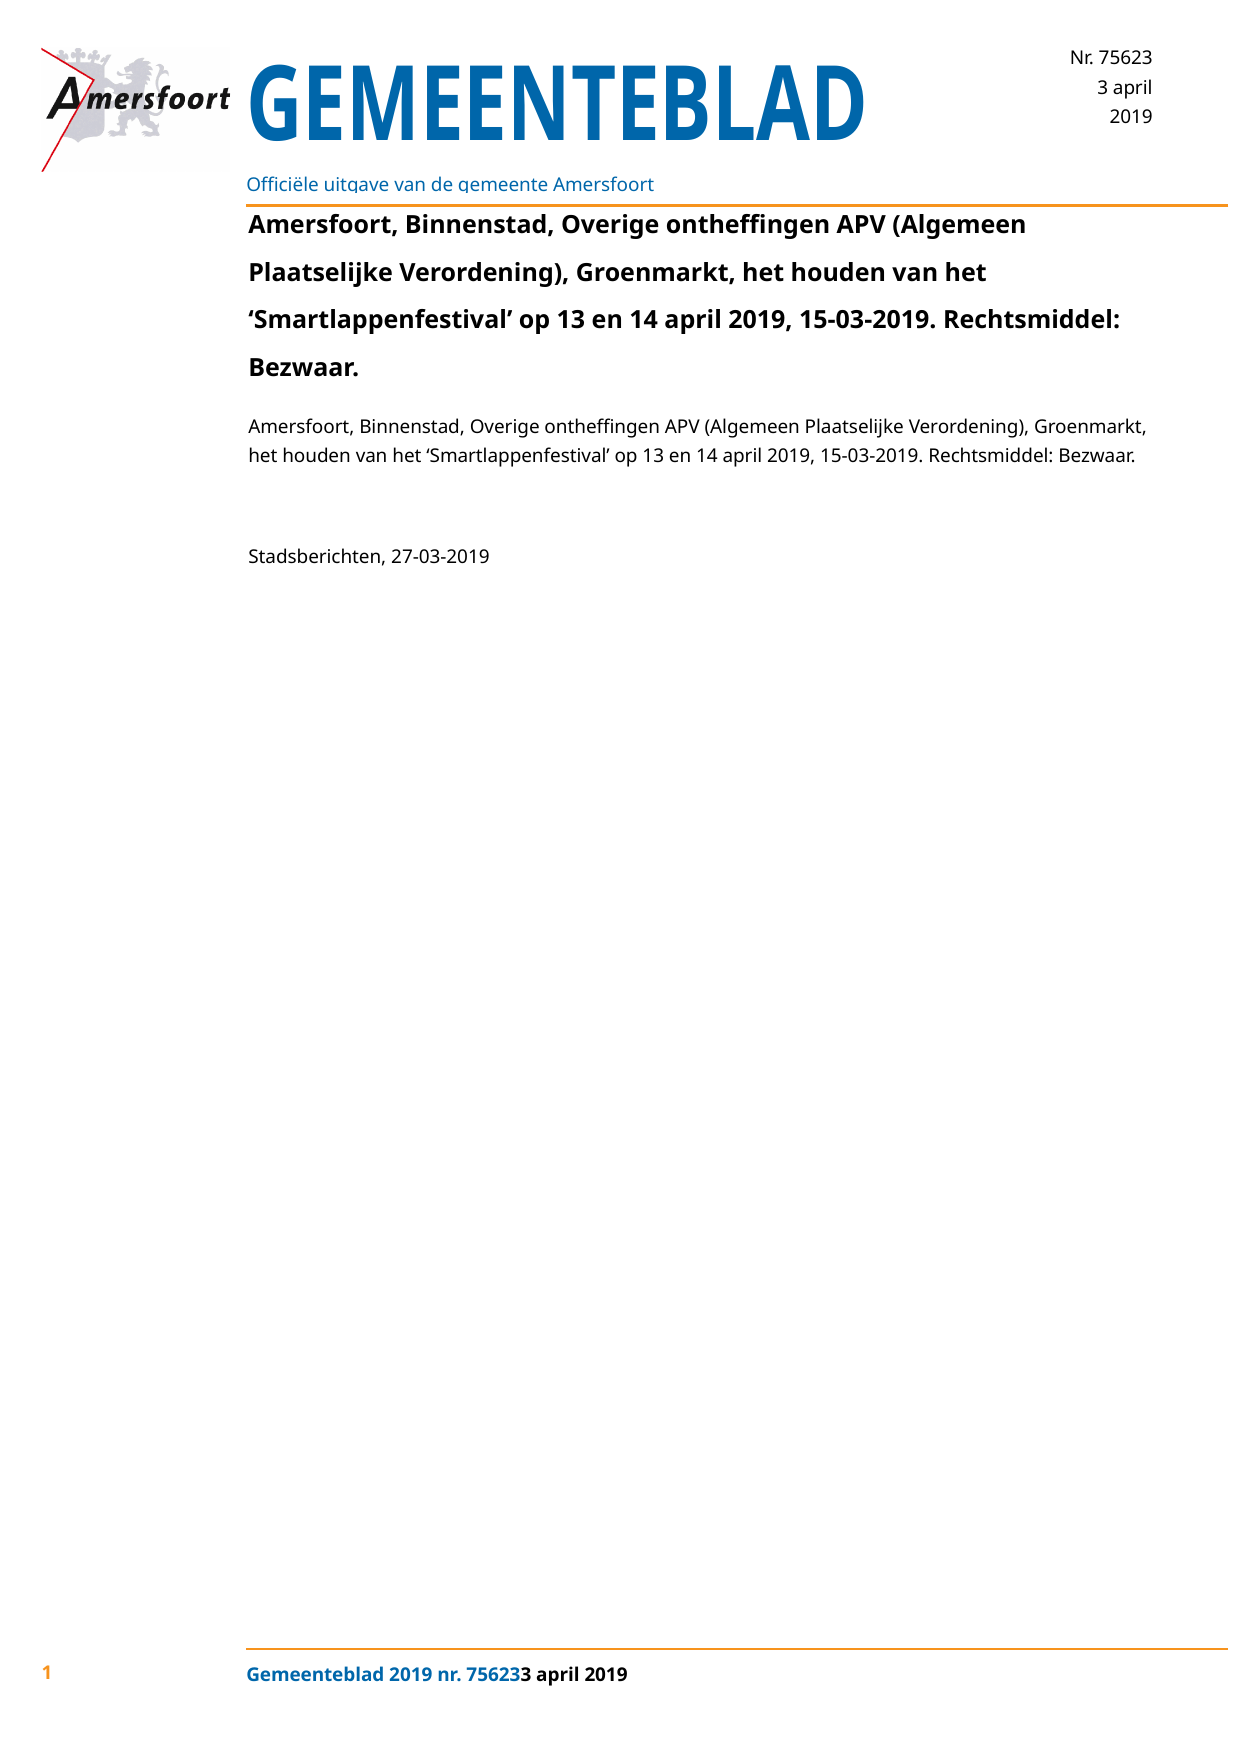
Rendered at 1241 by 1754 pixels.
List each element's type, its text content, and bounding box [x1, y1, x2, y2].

text Amersfoort, Binnenstad, Overige ontheffingen APV (Algemeen Plaatselijke Verordening), Groenmarkt, het houden van het ‘Smartlappenfestival’ op 13 en 14 april 2019, 15-03-2019. Rechtsmiddel: Bezwaar. [248, 413, 1152, 468]
text Amersfoort, Binnenstad, Overige ontheffingen APV (Algemeen Plaatselijke Verordening), Groenmarkt, het houden van het ‘Smartlappenfestival’ op 13 en 14 april 2019, 15-03-2019. Rechtsmiddel: Bezwaar. [248, 207, 1152, 384]
picture [41, 47, 231, 172]
text Stadsberichten, 27-03-2019 [248, 543, 1152, 569]
